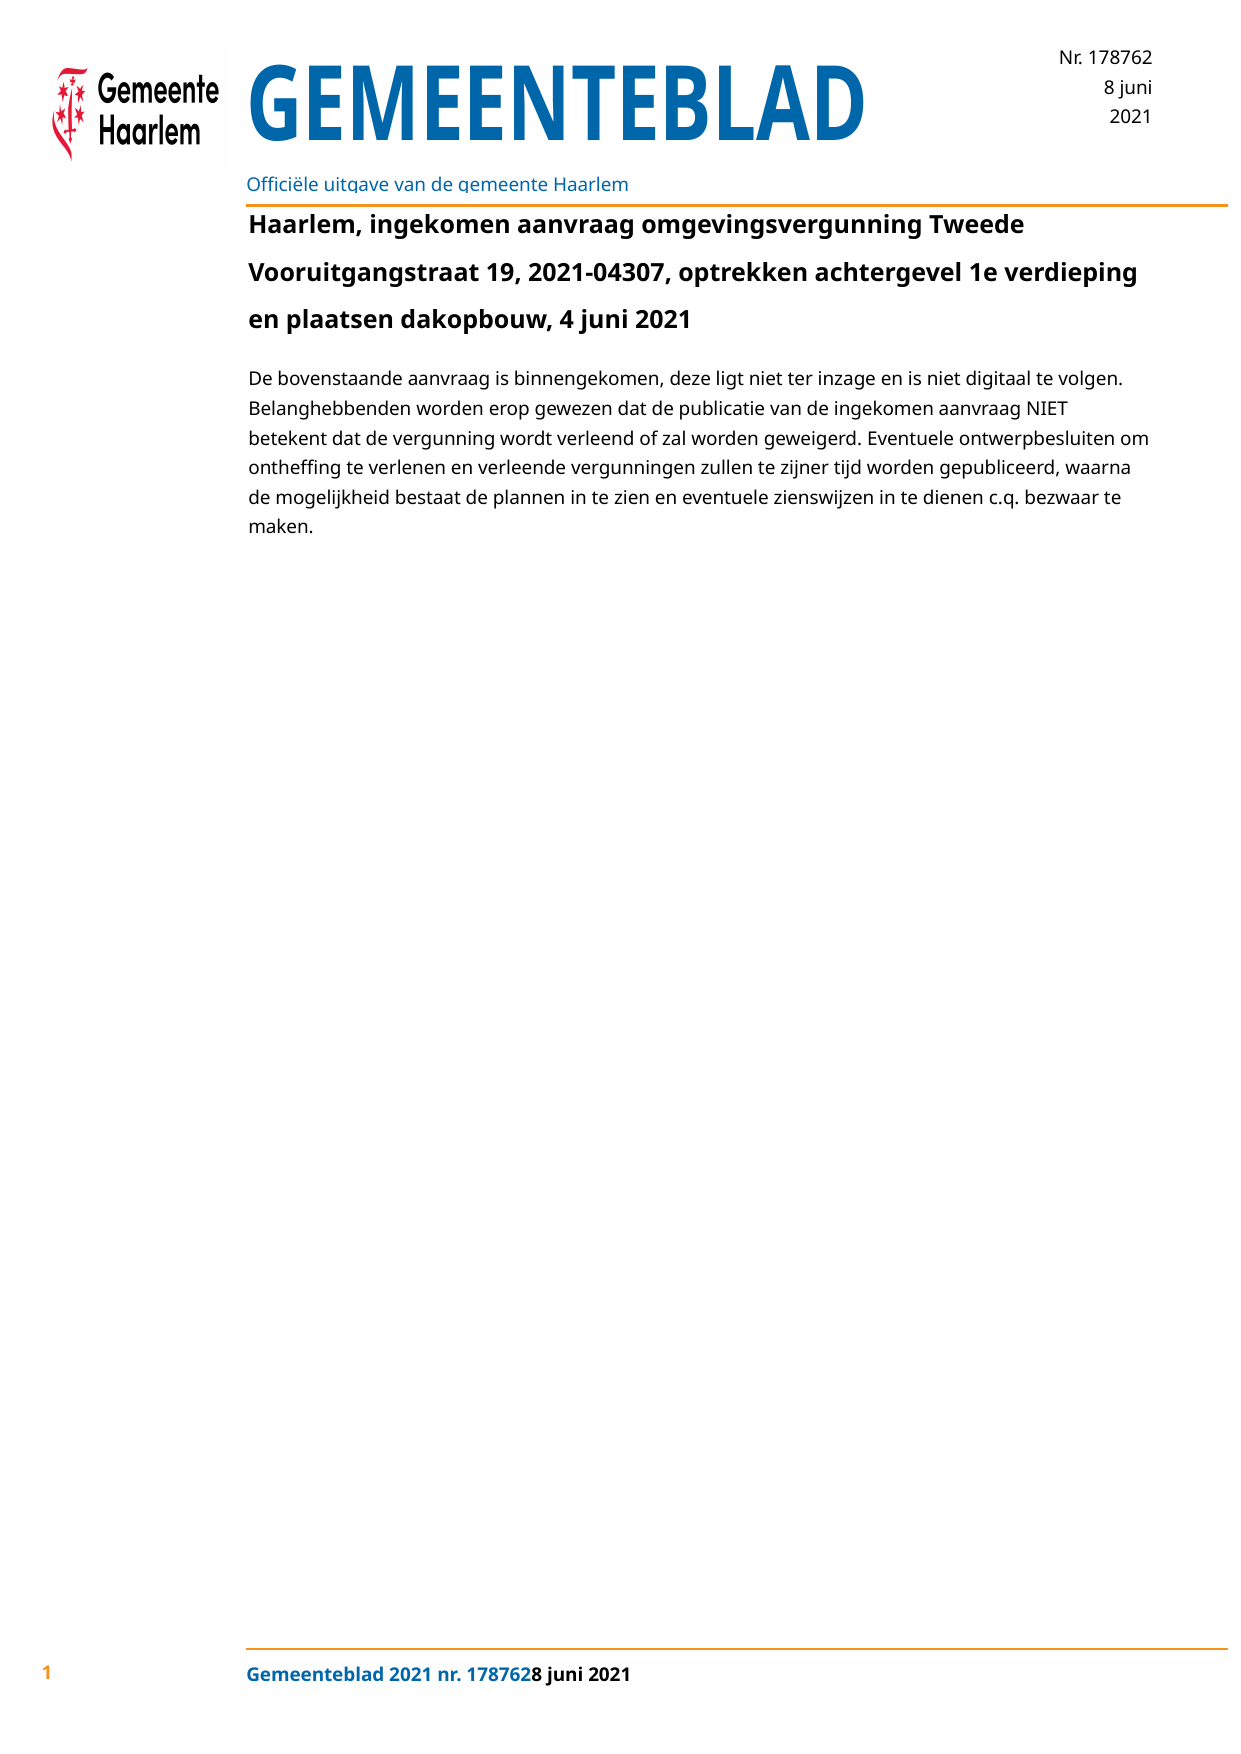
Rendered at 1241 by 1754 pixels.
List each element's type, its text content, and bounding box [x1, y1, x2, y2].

picture [41, 47, 231, 172]
text De bovenstaande aanvraag is binnengekomen, deze ligt niet ter inzage en is niet digitaal te volgen. Belanghebbenden worden erop gewezen dat de publicatie van de ingekomen aanvraag NIET betekent dat de vergunning wordt verleend of zal worden geweigerd. Eventuele ontwerpbesluiten om ontheffing te verlenen en verleende vergunningen zullen te zijner tijd worden gepubliceerd, waarna de mogelijkheid bestaat de plannen in te zien en eventuele zienswijzen in te dienen c.q. bezwaar te maken. [248, 366, 1152, 539]
text Haarlem, ingekomen aanvraag omgevingsvergunning Tweede Vooruitgangstraat 19, 2021-04307, optrekken achtergevel 1e verdieping en plaatsen dakopbouw, 4 juni 2021 [248, 207, 1152, 336]
